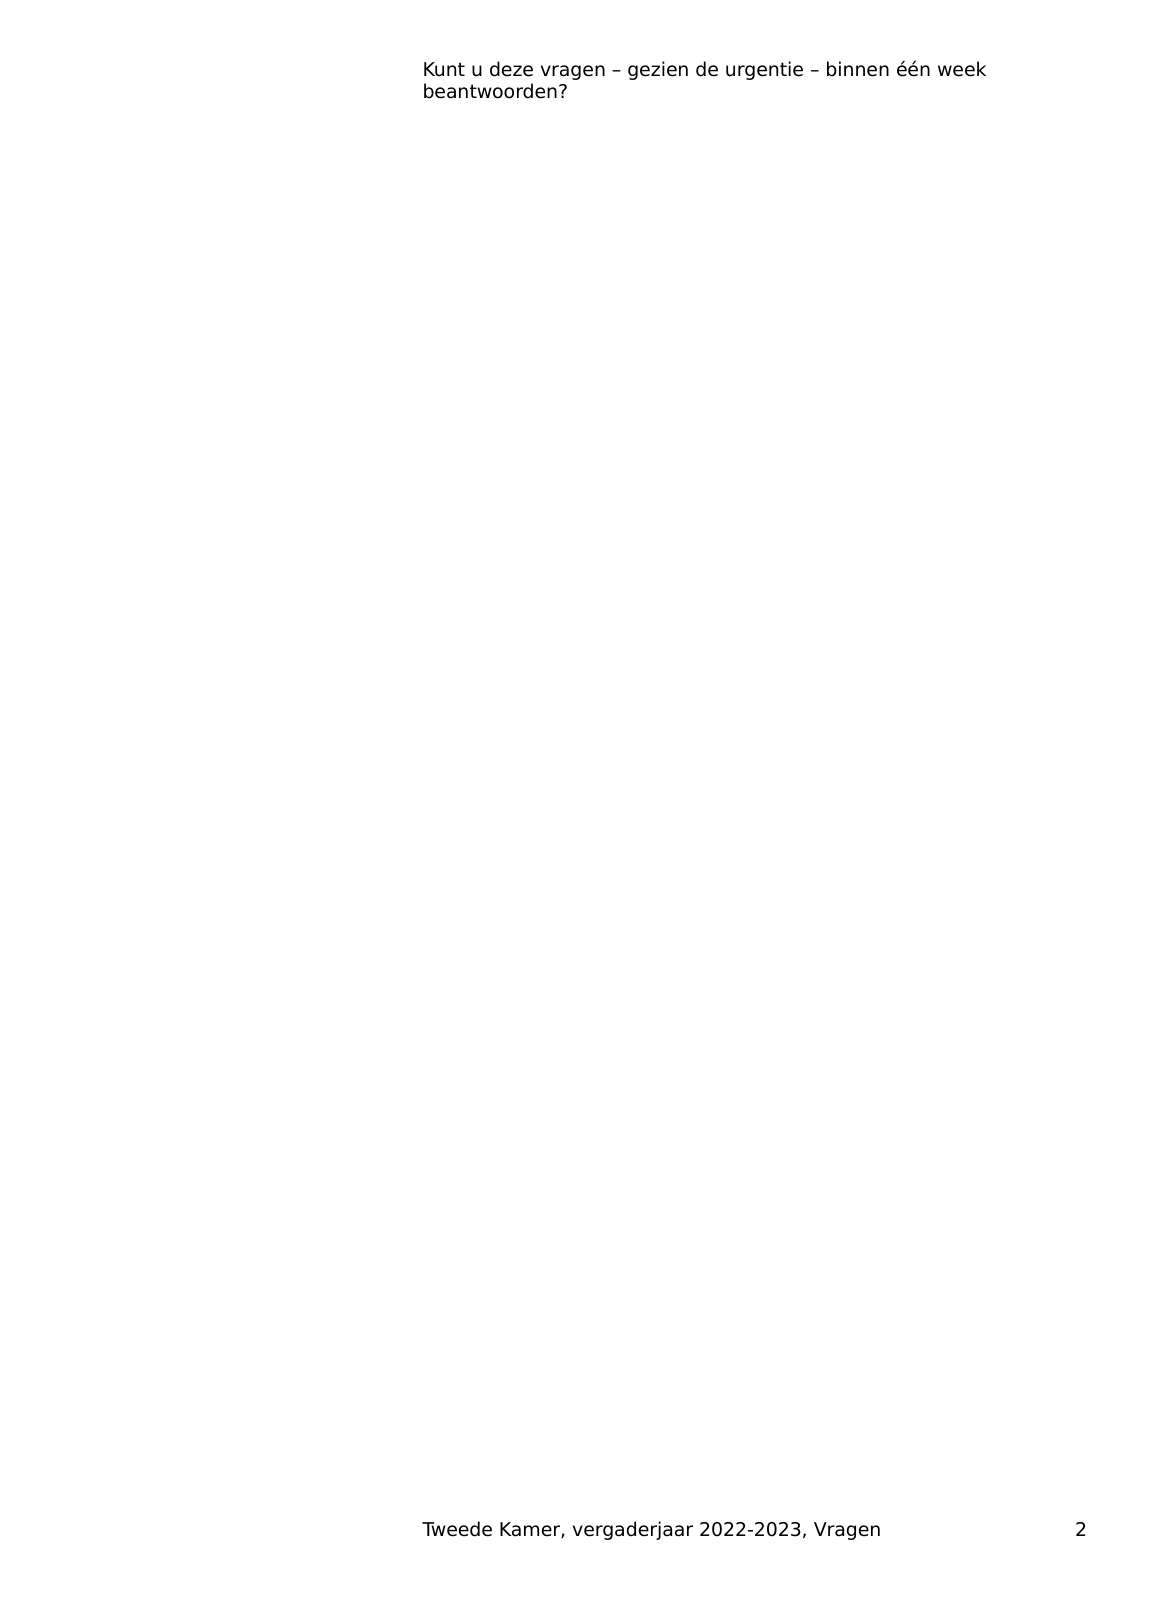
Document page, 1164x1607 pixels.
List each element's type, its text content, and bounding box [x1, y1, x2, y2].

text Kunt u deze vragen – gezien de urgentie – binnen één week beantwoorden? [422, 59, 1087, 103]
